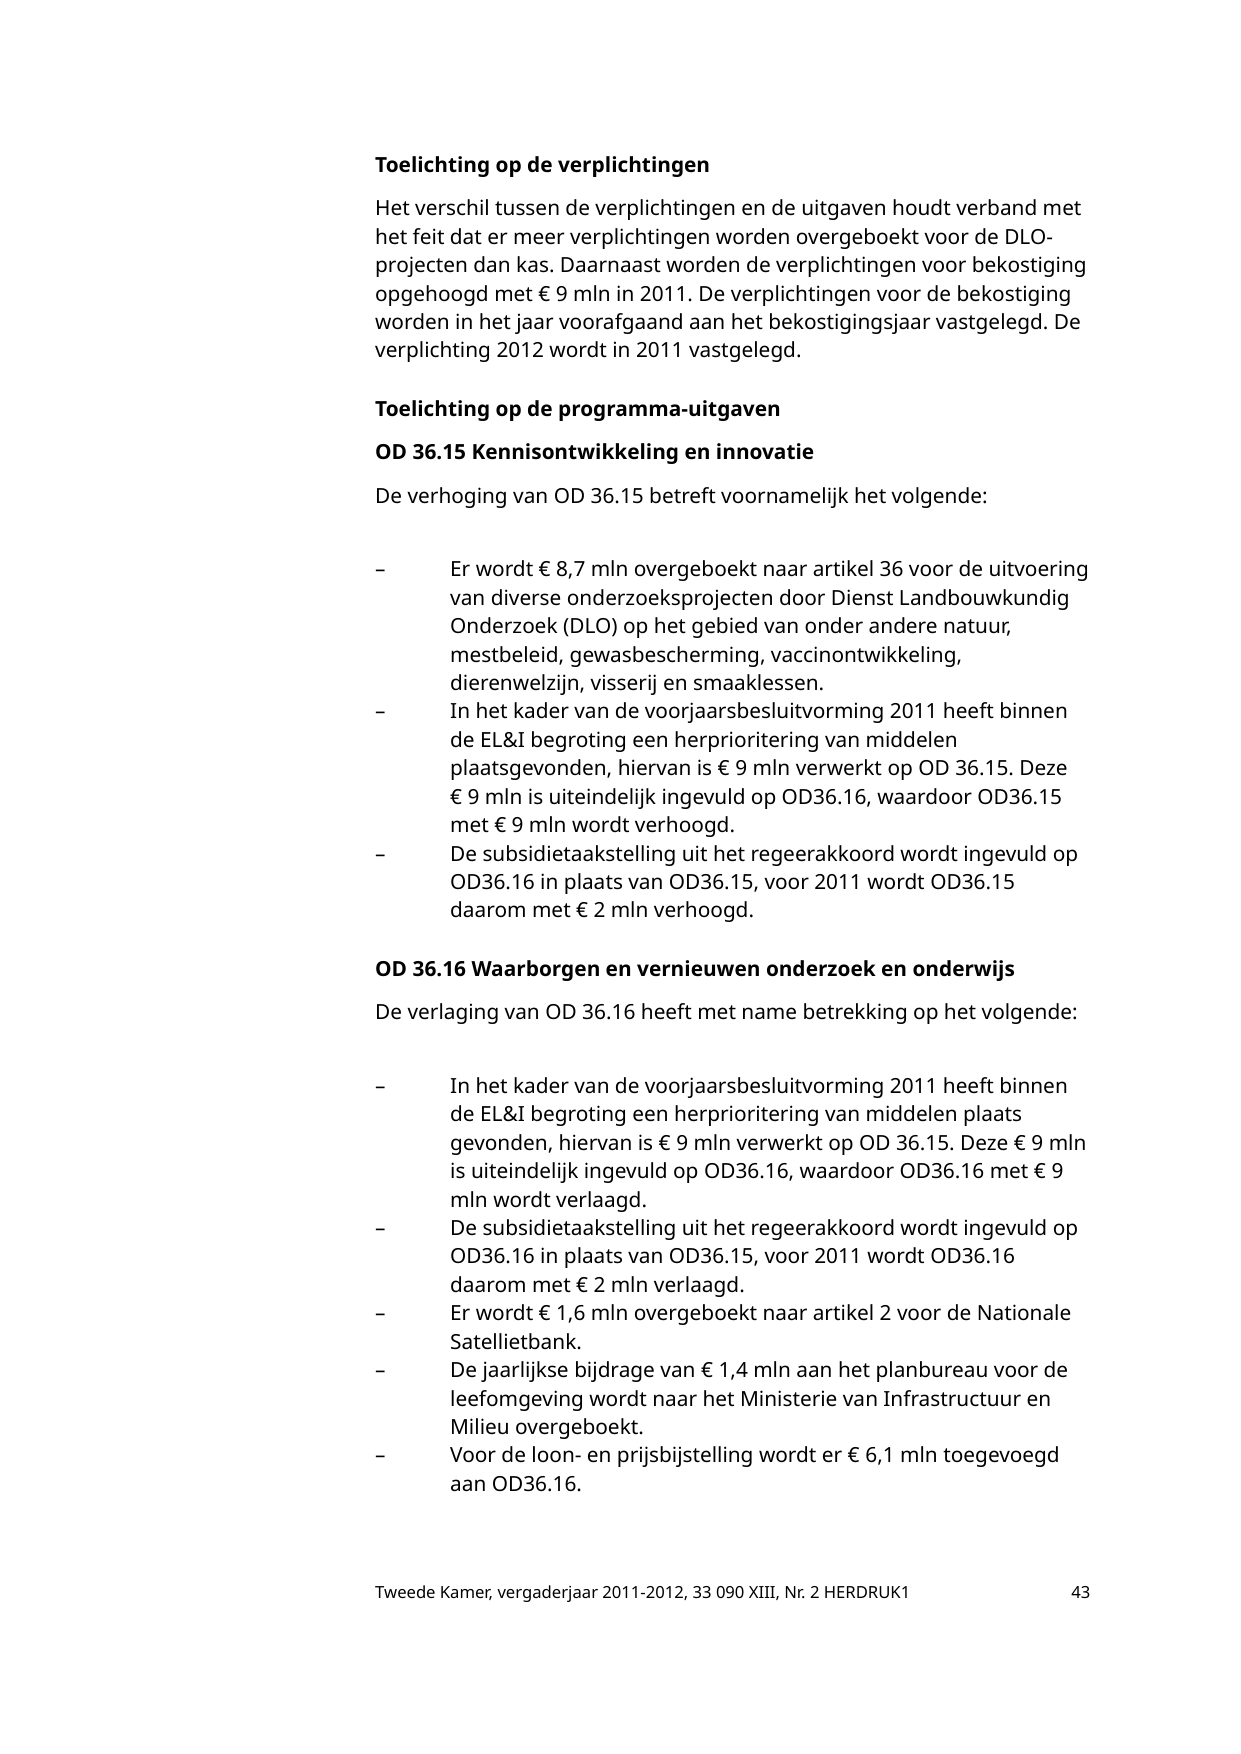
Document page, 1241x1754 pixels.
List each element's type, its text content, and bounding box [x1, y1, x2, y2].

list In het kader van de voorjaarsbesluitvorming 2011 heeft binnen de EL&I begroting een herprioritering van middelen plaats gevonden, hiervan is € 9 mln verwerkt op OD 36.15. Deze € 9 mln is uiteindelijk ingevuld op OD36.16, waardoor OD36.16 met € 9 mln wordt verlaagd. [375, 1071, 1090, 1213]
list De subsidietaakstelling uit het regeerakkoord wordt ingevuld op OD36.16 in plaats van OD36.15, voor 2011 wordt OD36.16 daarom met € 2 mln verlaagd. [375, 1213, 1090, 1298]
text Toelichting op de verplichtingen [375, 150, 1090, 178]
text De verhoging van OD 36.15 betreft voornamelijk het volgende: [375, 481, 1090, 509]
list De jaarlijkse bijdrage van € 1,4 mln aan het planbureau voor de leefomgeving wordt naar het Ministerie van Infrastructuur en Milieu overgeboekt. [375, 1355, 1090, 1441]
list De subsidietaakstelling uit het regeerakkoord wordt ingevuld op OD36.16 in plaats van OD36.15, voor 2011 wordt OD36.15 daarom met € 2 mln verhoogd. [375, 839, 1090, 924]
text De verlaging van OD 36.16 heeft met name betrekking op het volgende: [375, 997, 1090, 1026]
text OD 36.15 Kennisontwikkeling en innovatie [375, 437, 1090, 466]
list In het kader van de voorjaarsbesluitvorming 2011 heeft binnen de EL&I begroting een herprioritering van middelen plaatsgevonden, hiervan is € 9 mln verwerkt op OD 36.15. Deze € 9 mln is uiteindelijk ingevuld op OD36.16, waardoor OD36.15 met € 9 mln wordt verhoogd. [375, 697, 1090, 839]
text Het verschil tussen de verplichtingen en de uitgaven houdt verband met het feit dat er meer verplichtingen worden overgeboekt voor de DLO-projecten dan kas. Daarnaast worden de verplichtingen voor bekostiging opgehoogd met € 9 mln in 2011. De verplichtingen voor de bekostiging worden in het jaar voorafgaand aan het bekostigingsjaar vastgelegd. De verplichting 2012 wordt in 2011 vastgelegd. [375, 193, 1090, 364]
text Toelichting op de programma-uitgaven [375, 394, 1090, 422]
list Er wordt € 8,7 mln overgeboekt naar artikel 36 voor de uitvoering van diverse onderzoeksprojecten door Dienst Landbouwkundig Onderzoek (DLO) op het gebied van onder andere natuur, mestbeleid, gewasbescherming, vaccinontwikkeling, dierenwelzijn, visserij en smaaklessen. [375, 554, 1090, 697]
list Voor de loon- en prijsbijstelling wordt er € 6,1 mln toegevoegd aan OD36.16. [375, 1441, 1090, 1497]
list Er wordt € 1,6 mln overgeboekt naar artikel 2 voor de Nationale Satellietbank. [375, 1298, 1090, 1355]
text OD 36.16 Waarborgen en vernieuwen onderzoek en onderwijs [375, 954, 1090, 982]
